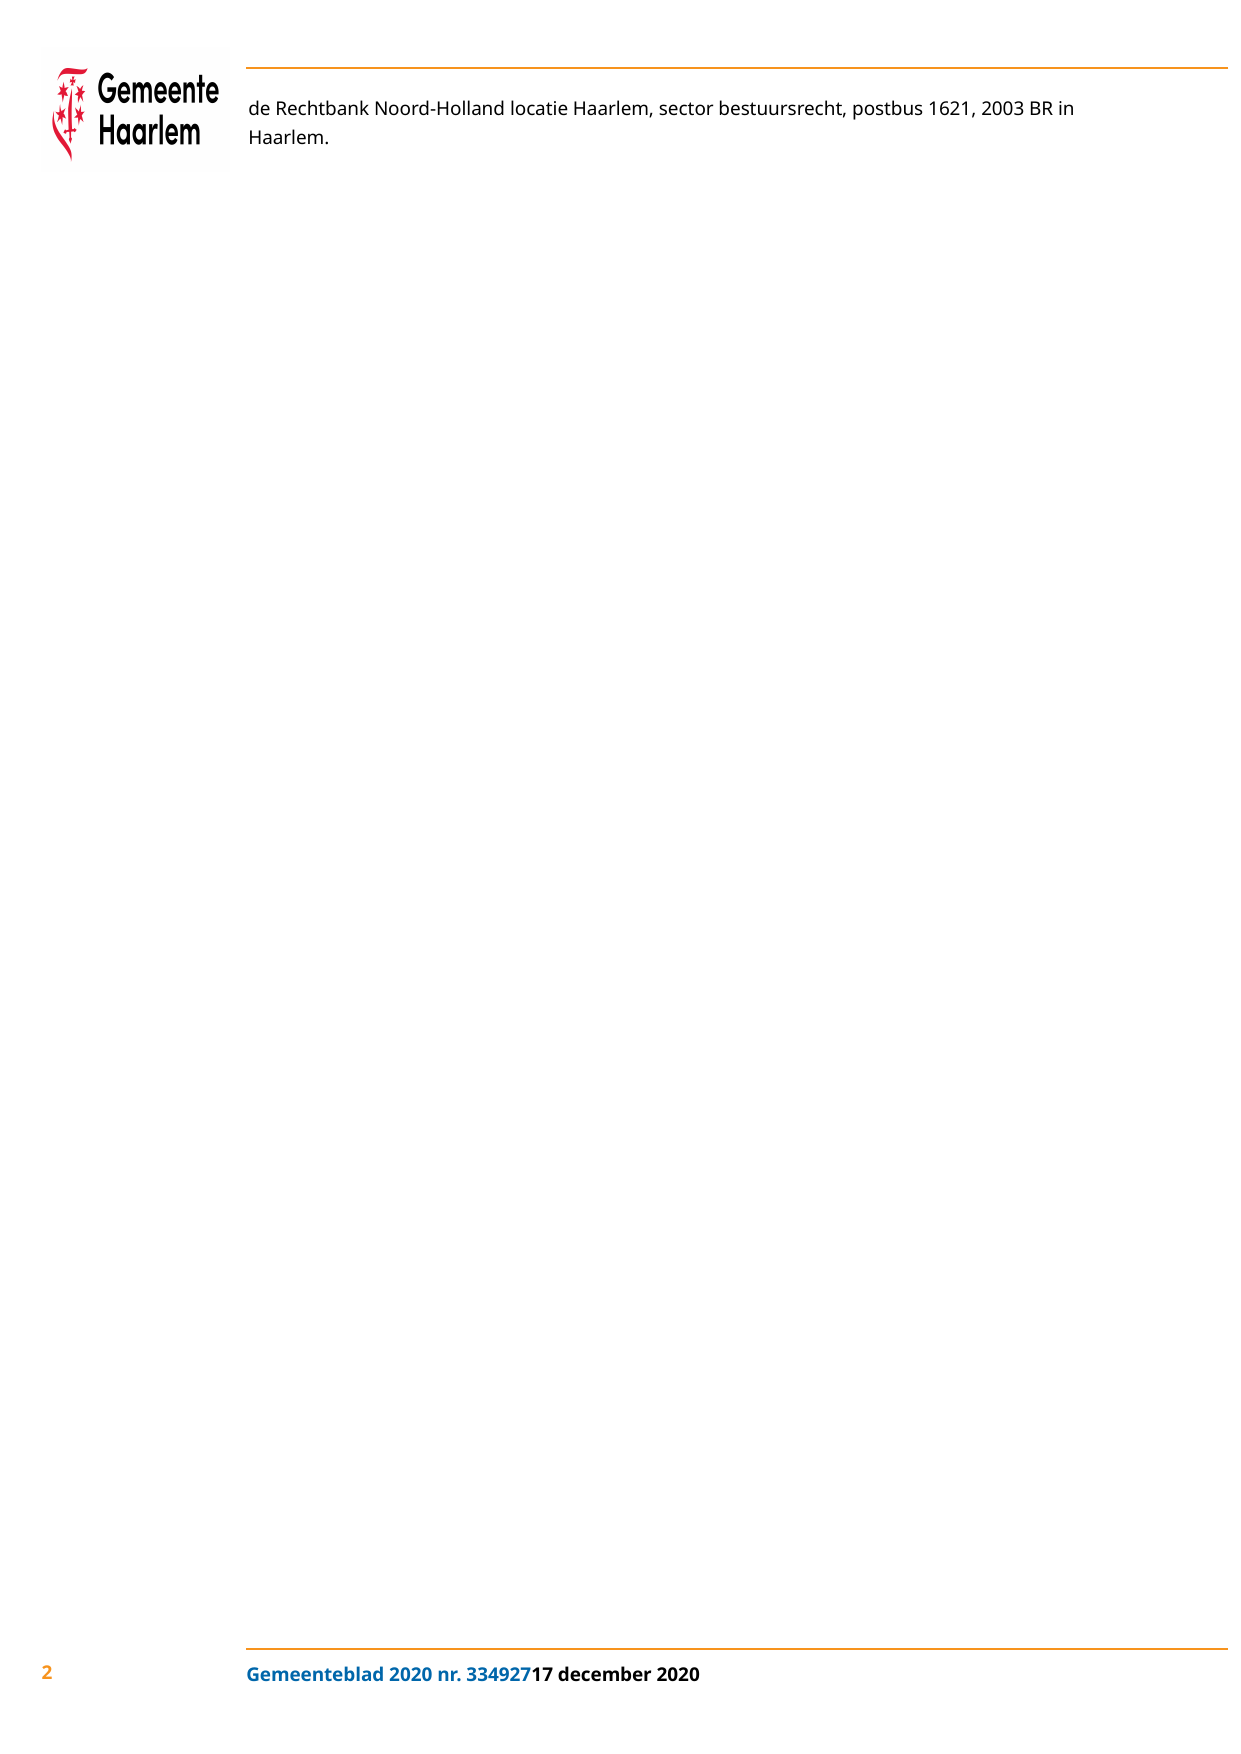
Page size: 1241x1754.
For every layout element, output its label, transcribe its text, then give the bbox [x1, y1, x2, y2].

text de Rechtbank Noord-Holland locatie Haarlem, sector bestuursrecht, postbus 1621, 2003 BR in Haarlem. [248, 95, 1152, 150]
picture [41, 47, 231, 172]
